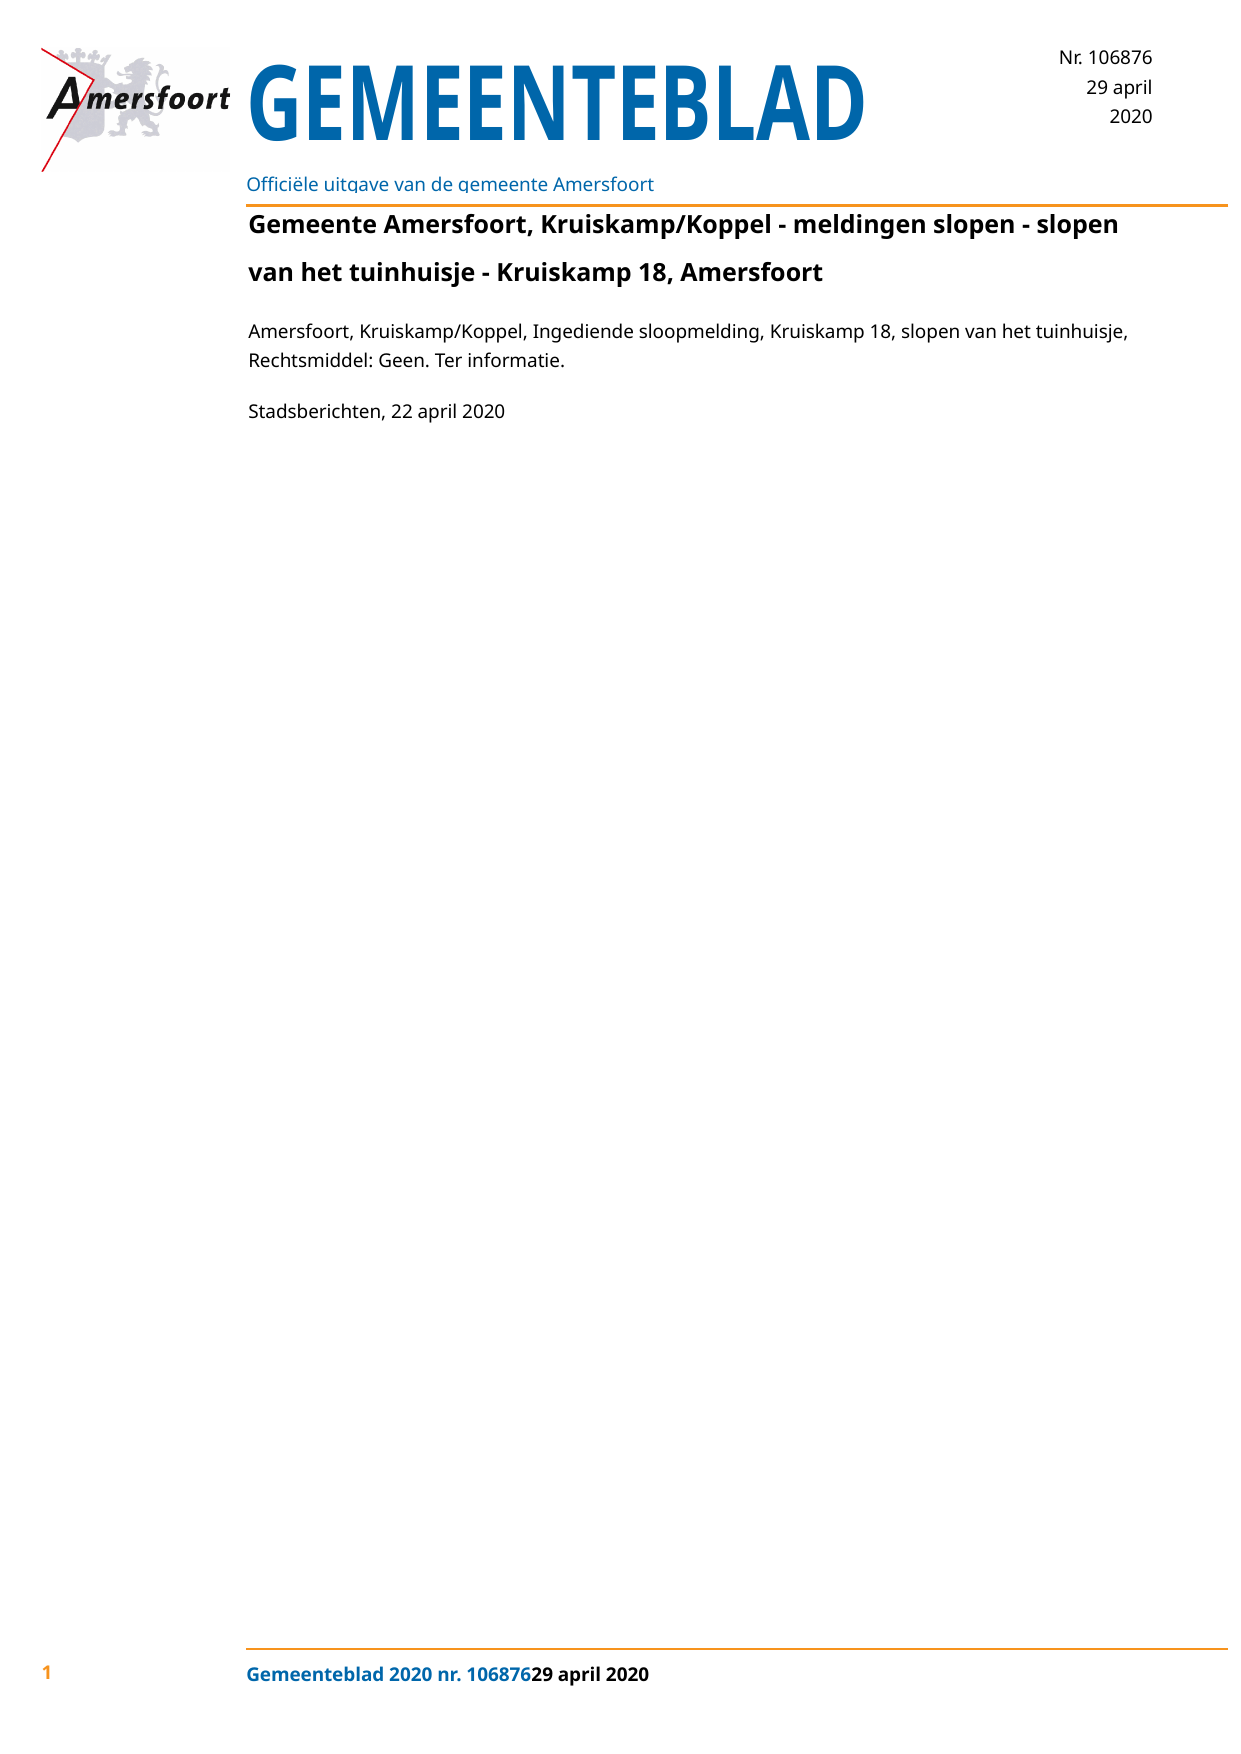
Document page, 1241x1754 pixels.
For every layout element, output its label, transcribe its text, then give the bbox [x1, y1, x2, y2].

text Stadsberichten, 22 april 2020 [248, 398, 1152, 424]
text Gemeente Amersfoort, Kruiskamp/Koppel - meldingen slopen - slopen van het tuinhuisje - Kruiskamp 18, Amersfoort [248, 207, 1152, 288]
picture [41, 47, 231, 172]
text Amersfoort, Kruiskamp/Koppel, Ingediende sloopmelding, Kruiskamp 18, slopen van het tuinhuisje, Rechtsmiddel: Geen. Ter informatie. [248, 318, 1152, 373]
